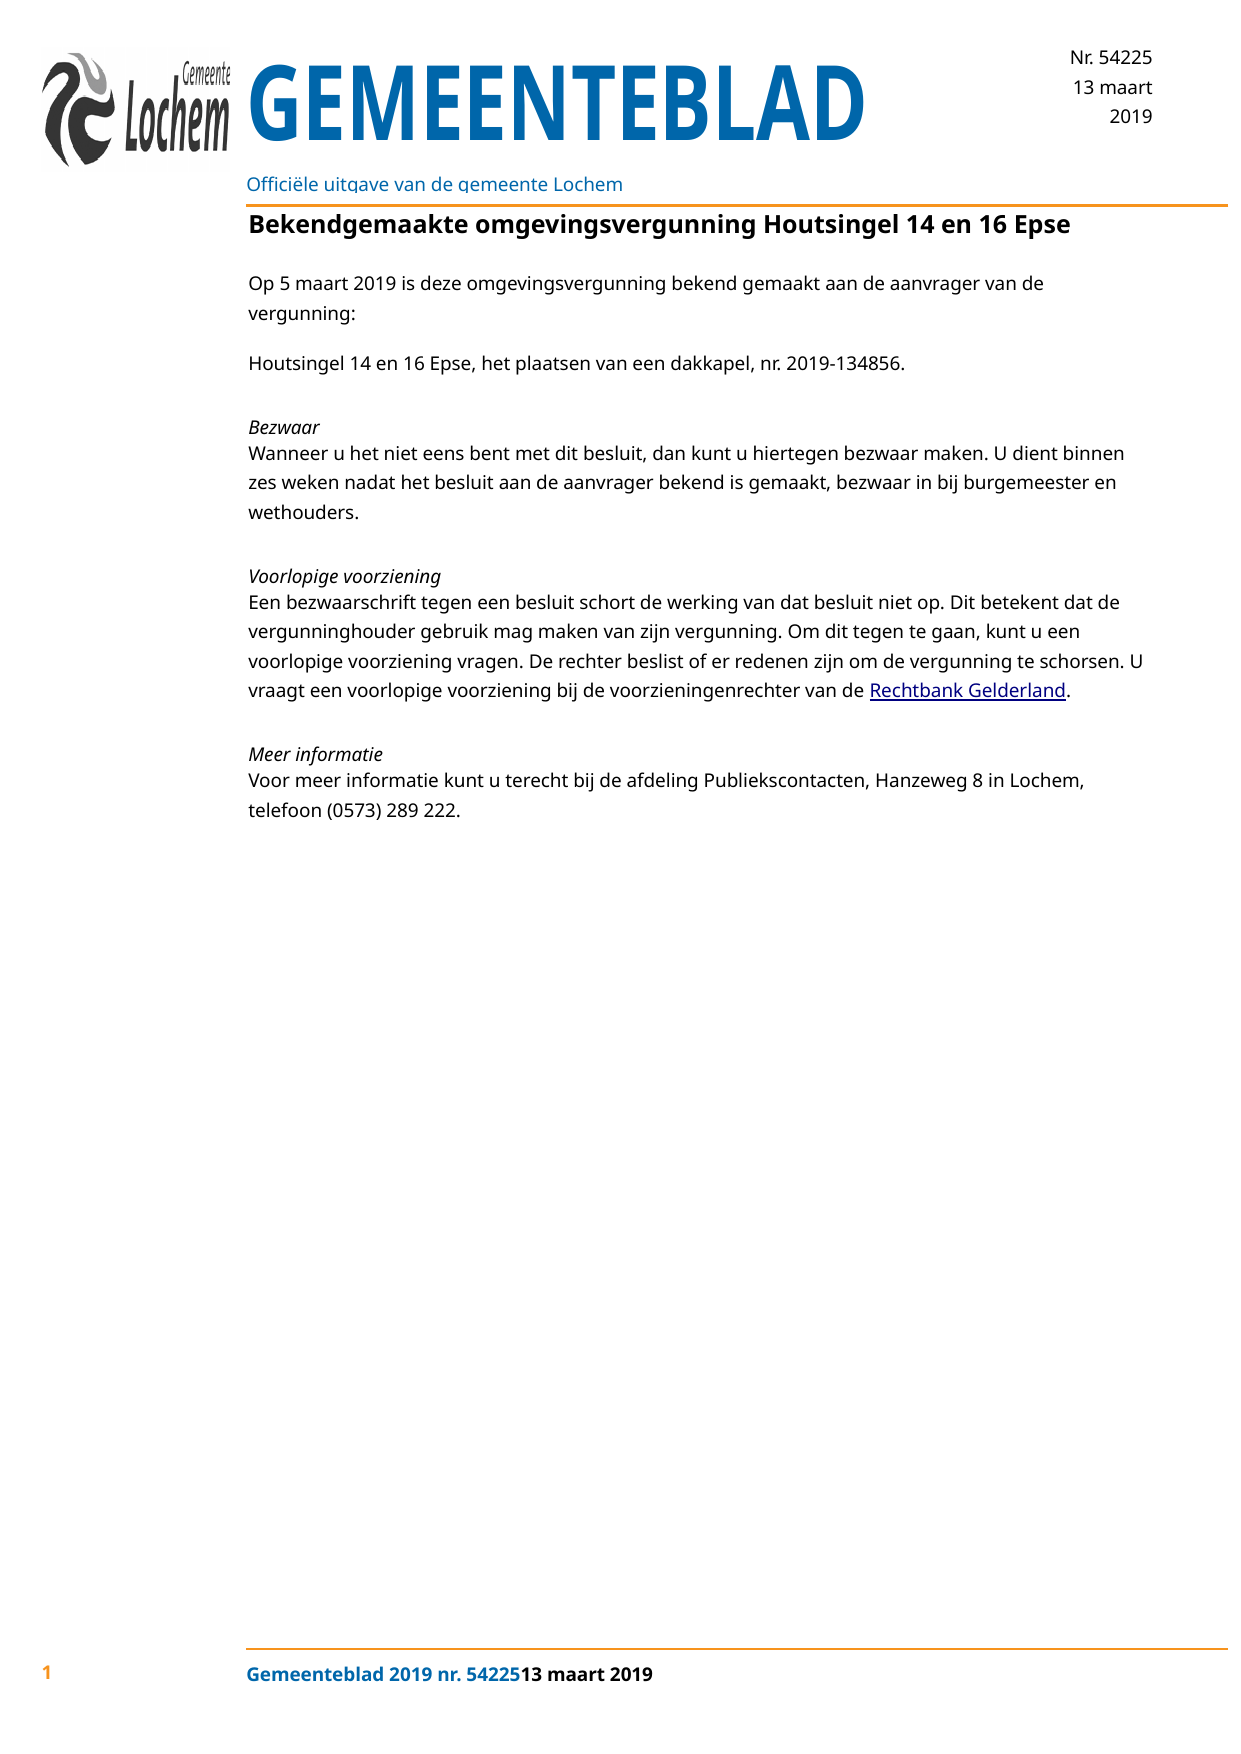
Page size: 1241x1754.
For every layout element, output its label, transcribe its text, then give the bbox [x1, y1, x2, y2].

text Bekendgemaakte omgevingsvergunning Houtsingel 14 en 16 Epse [248, 207, 1152, 241]
text Wanneer u het niet eens bent met dit besluit, dan kunt u hiertegen bezwaar maken. U dient binnen zes weken nadat het besluit aan de aanvrager bekend is gemaakt, bezwaar in bij burgemeester en wethouders. [248, 440, 1152, 525]
text Op 5 maart 2019 is deze omgevingsvergunning bekend gemaakt aan de aanvrager van de vergunning: [248, 270, 1152, 326]
text Bezwaar [248, 414, 1152, 440]
text Een bezwaarschrift tegen een besluit schort de werking van dat besluit niet op. Dit betekent dat de vergunninghouder gebruik mag maken van zijn vergunning. Om dit tegen te gaan, kunt u een voorlopige voorziening vragen. De rechter beslist of er redenen zijn om de vergunning te schorsen. U vraagt een voorlopige voorziening bij de voorzieningenrechter van de Rechtbank Gelderland. [248, 589, 1152, 703]
text Houtsingel 14 en 16 Epse, het plaatsen van een dakkapel, nr. 2019-134856. [248, 350, 1152, 376]
text Voor meer informatie kunt u terecht bij de afdeling Publiekscontacten, Hanzeweg 8 in Lochem, telefoon (0573) 289 222. [248, 767, 1152, 823]
text Voorlopige voorziening [248, 563, 1152, 589]
picture [41, 47, 231, 172]
text Meer informatie [248, 742, 1152, 767]
